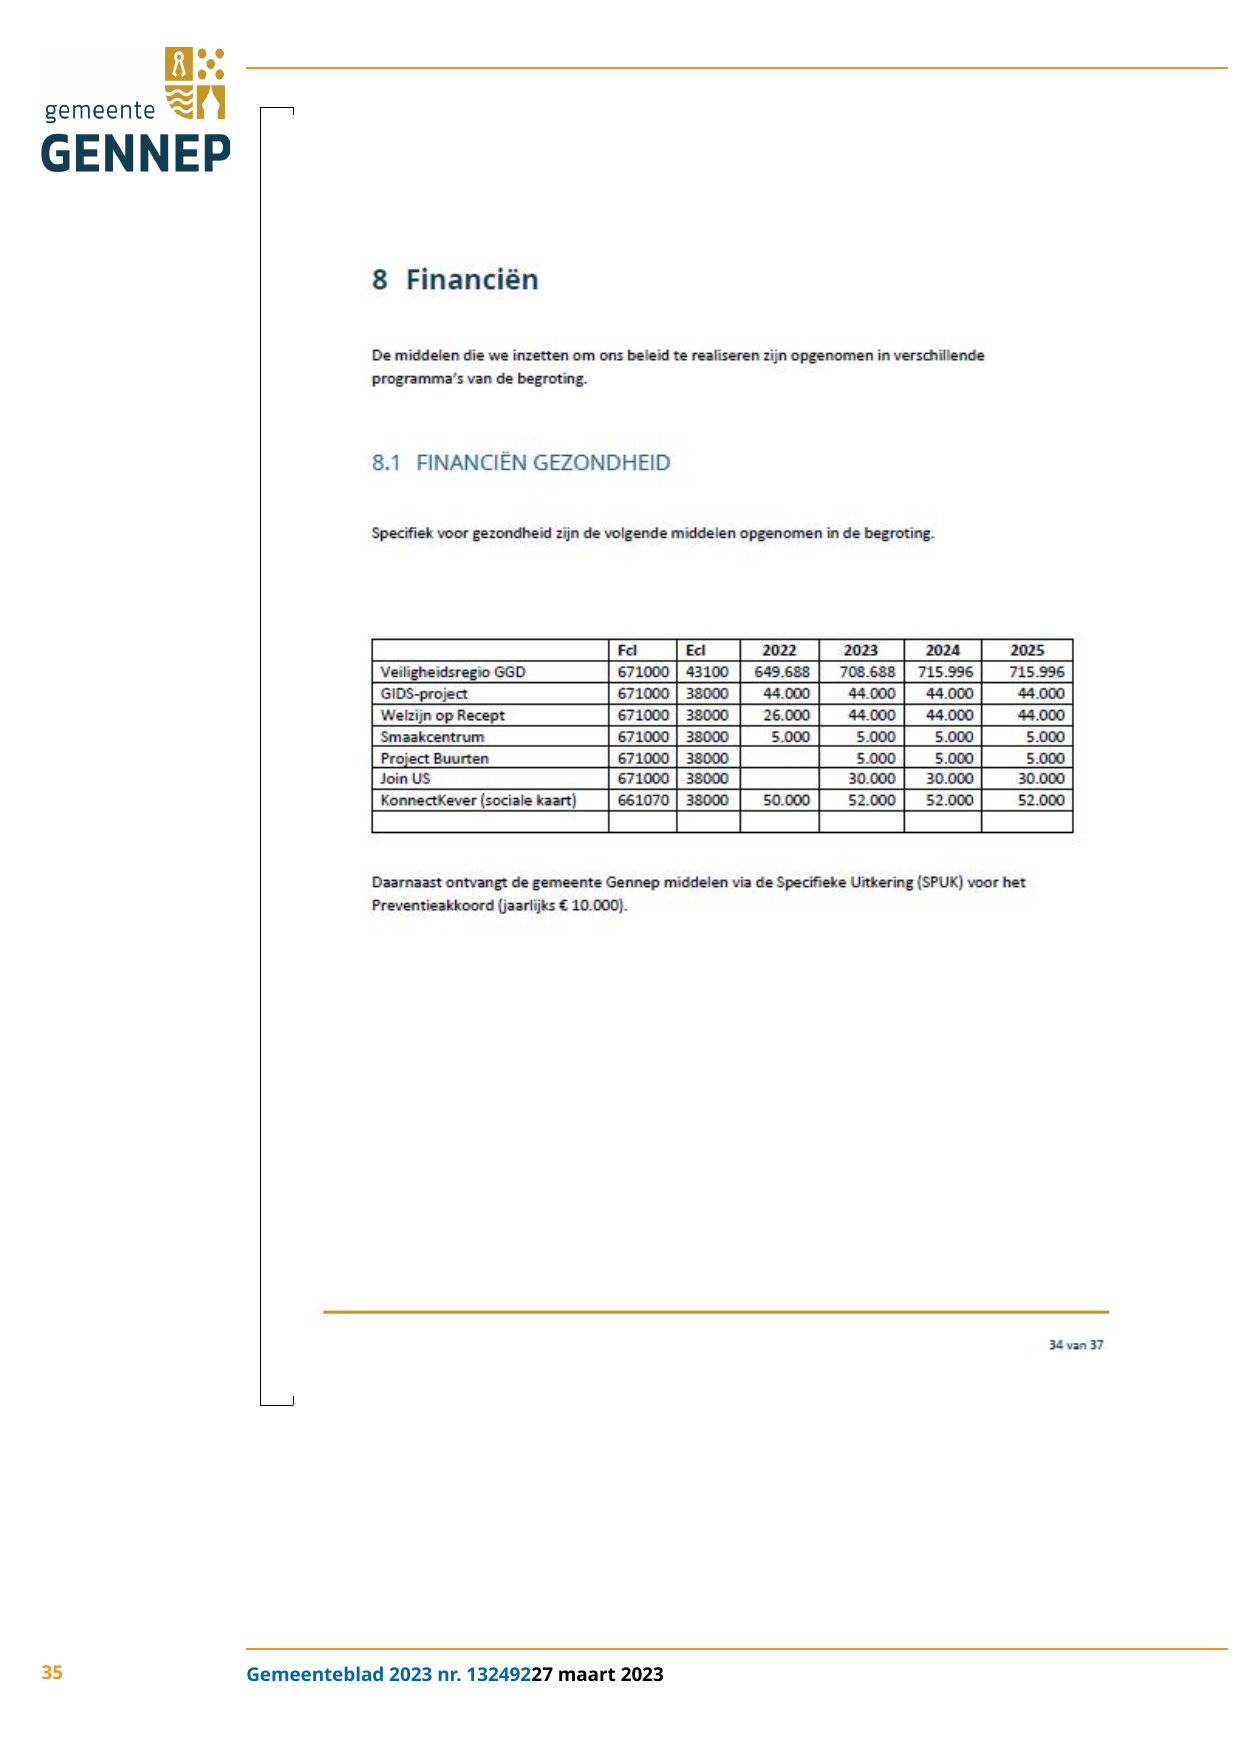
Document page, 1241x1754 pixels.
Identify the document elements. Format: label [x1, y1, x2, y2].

picture [268, 115, 1173, 1396]
picture [41, 47, 231, 172]
